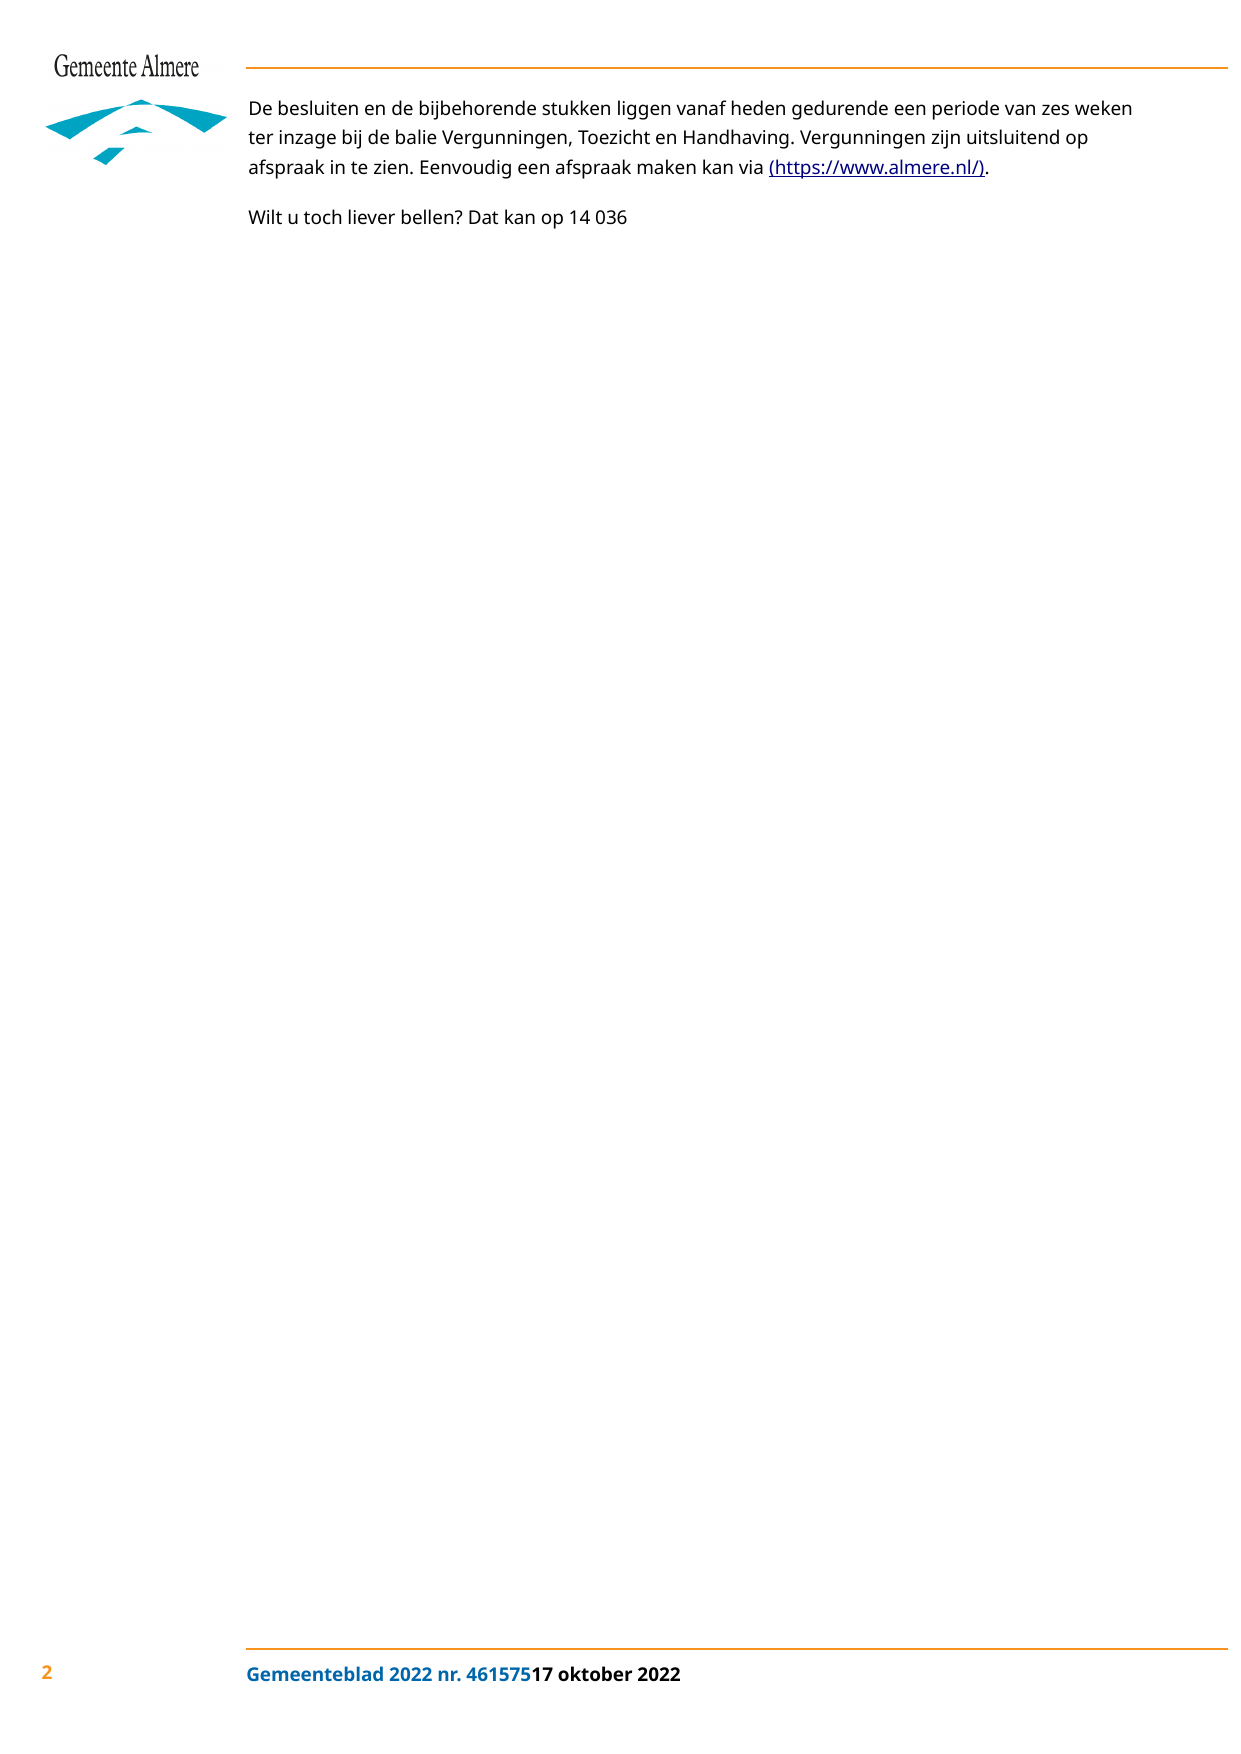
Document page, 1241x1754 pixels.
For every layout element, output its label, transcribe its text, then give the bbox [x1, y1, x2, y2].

picture [41, 47, 231, 172]
text Wilt u toch liever bellen? Dat kan op 14 036 [248, 204, 1152, 230]
text De besluiten en de bijbehorende stukken liggen vanaf heden gedurende een periode van zes weken ter inzage bij de balie Vergunningen, Toezicht en Handhaving. Vergunningen zijn uitsluitend op afspraak in te zien. Eenvoudig een afspraak maken kan via (https://www.almere.nl/). [248, 95, 1152, 180]
